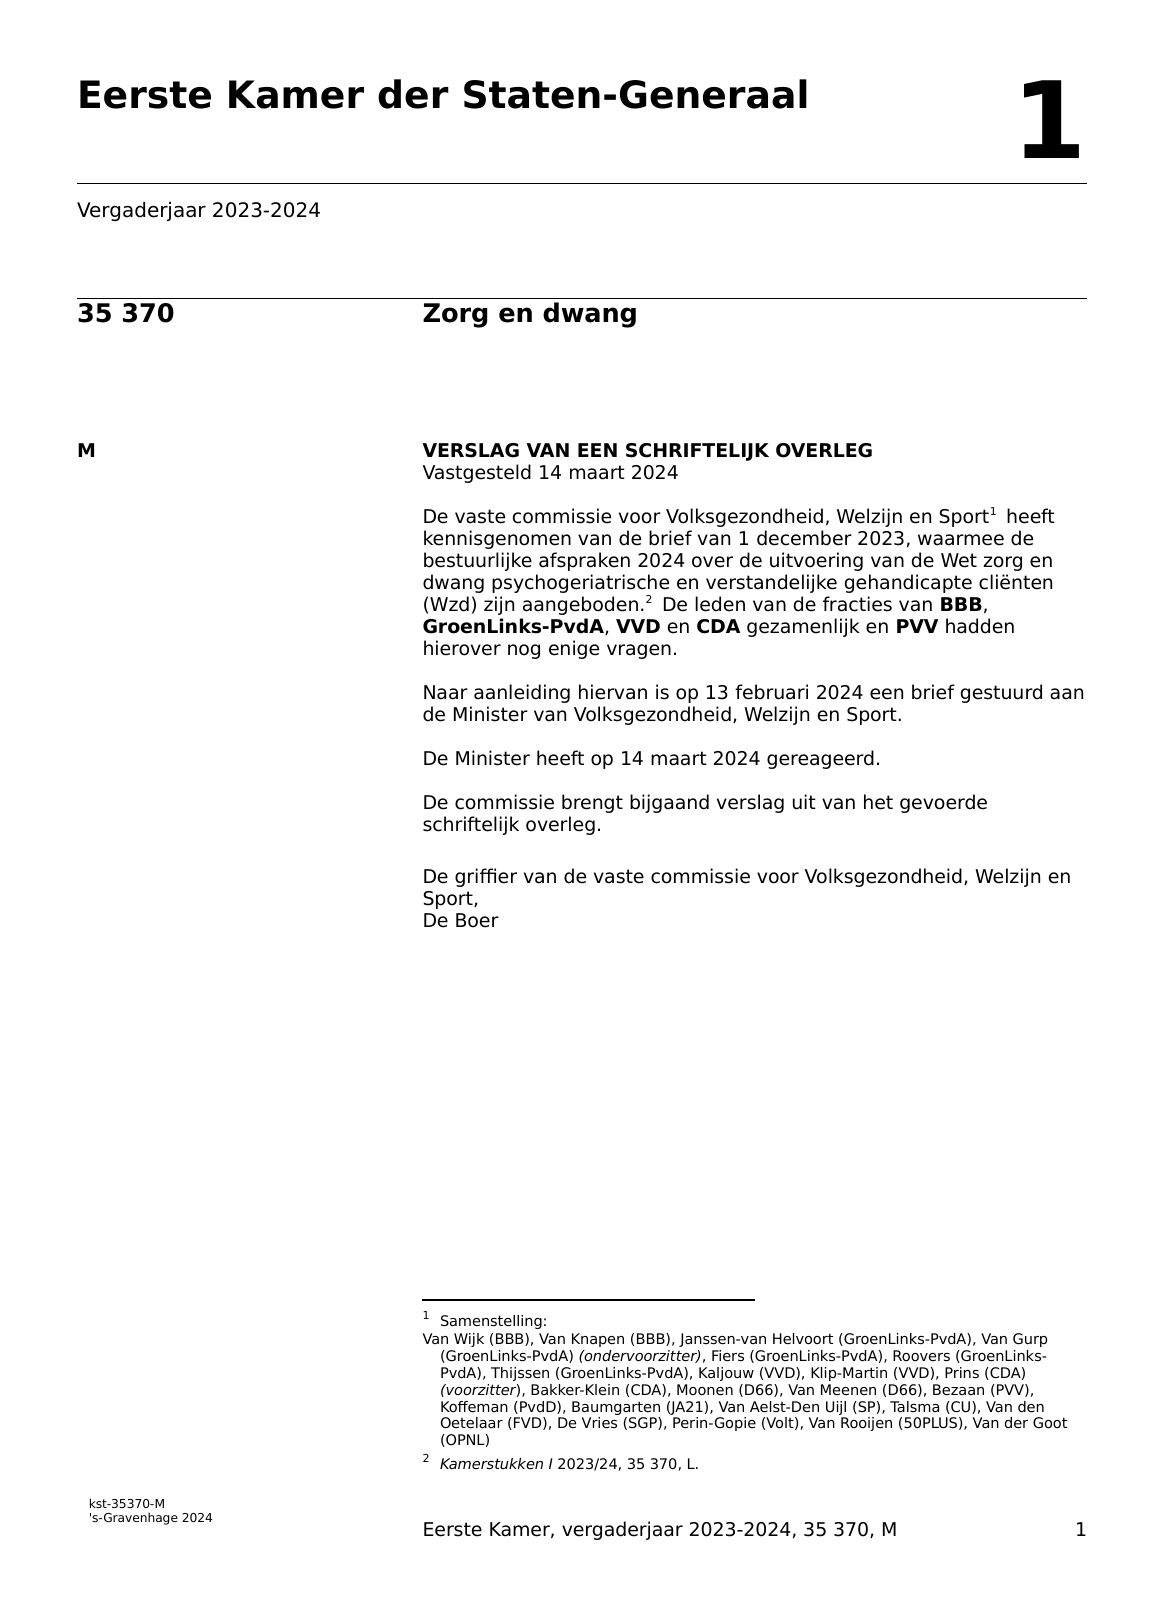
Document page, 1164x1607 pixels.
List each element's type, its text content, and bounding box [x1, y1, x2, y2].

text Vastgesteld 14 maart 2024 [422, 462, 1087, 484]
text Samenstelling: [422, 1309, 1087, 1331]
text Kamerstukken I 2023/24, 35 370, L. [422, 1452, 1087, 1474]
table_header 1 [886, 59, 1087, 183]
text De commissie brengt bijgaand verslag uit van het gevoerde schriftelijk overleg. [422, 792, 1087, 836]
text Van Wijk (BBB), Van Knapen (BBB), Janssen-van Helvoort (GroenLinks-PvdA), Van Gurp (GroenLinks-PvdA) (ondervoorzitter), Fiers (GroenLinks-PvdA), Roovers (GroenLinks-PvdA), Thijssen (GroenLinks-PvdA), Kaljouw (VVD), Klip-Martin (VVD), Prins (CDA) (voorzitter), Bakker-Klein (CDA), Moonen (D66), Van Meenen (D66), Bezaan (PVV), Koffeman (PvdD), Baumgarten (JA21), Van Aelst-Den Uijl (SP), Talsma (CU), Van den Oetelaar (FVD), De Vries (SGP), Perin-Gopie (Volt), Van Rooijen (50PLUS), Van der Goot (OPNL) [422, 1331, 1087, 1449]
text De griffier van de vaste commissie voor Volksgezondheid, Welzijn en Sport, De Boer [422, 866, 1087, 932]
text De Minister heeft op 14 maart 2024 gereageerd. [422, 748, 1087, 770]
text 's-Gravenhage 2024 [88, 1511, 323, 1525]
text Naar aanleiding hiervan is op 13 februari 2024 een brief gestuurd aan de Minister van Volksgezondheid, Welzijn en Sport. [422, 682, 1087, 726]
subtitle M VERSLAG VAN EEN SCHRIFTELIJK OVERLEG [77, 440, 1087, 462]
table_cell Vergaderjaar 2023-2024 [77, 184, 1087, 298]
table_header Eerste Kamer der Staten-Generaal [77, 59, 886, 183]
text kst-35370-M [88, 1497, 323, 1511]
text De vaste commissie voor Volksgezondheid, Welzijn en Sport heeft kennisgenomen van de brief van 1 december 2023, waarmee de bestuurlijke afspraken 2024 over de uitvoering van de Wet zorg en dwang psychogeriatrische en verstandelijke gehandicapte cliënten (Wzd) zijn aangeboden. De leden van de fracties van BBB, GroenLinks-PvdA, VVD en CDA gezamenlijk en PVV hadden hierover nog enige vragen. [422, 506, 1087, 660]
subtitle 35 370 Zorg en dwang [77, 299, 1087, 329]
